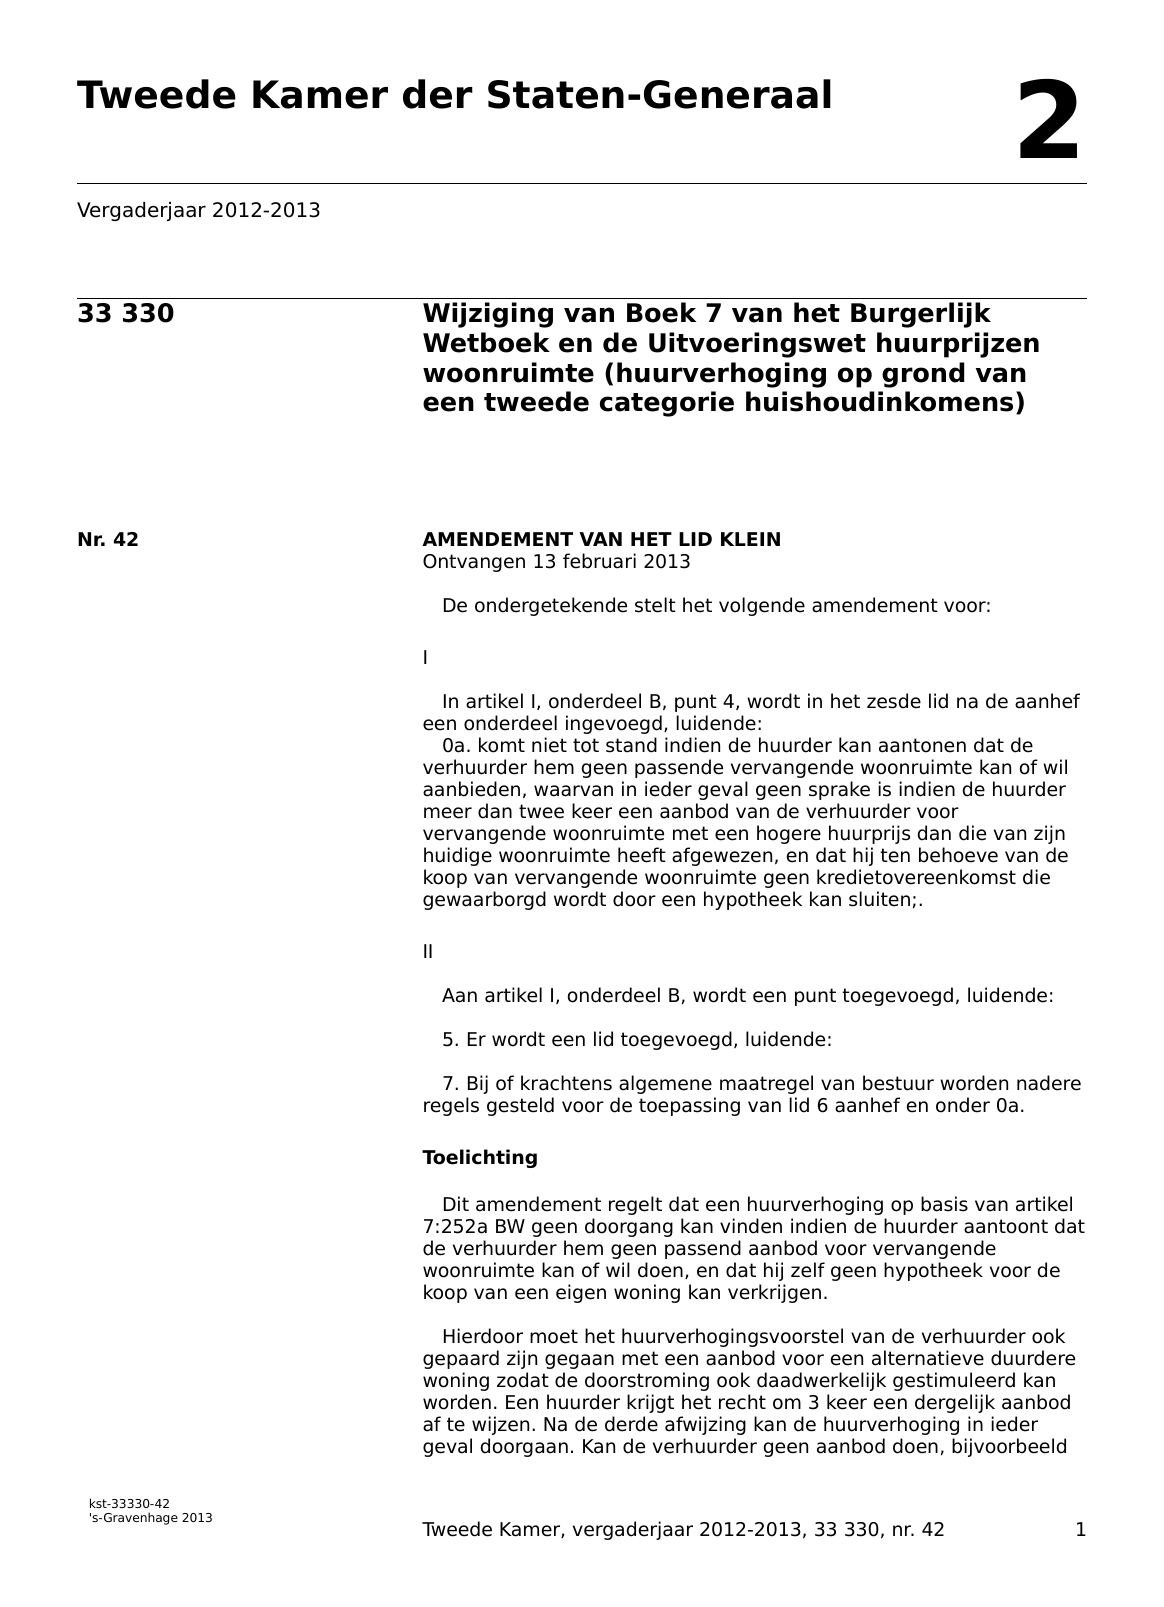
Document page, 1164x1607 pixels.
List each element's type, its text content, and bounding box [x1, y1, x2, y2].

subtitle 33 330 Wijziging van Boek 7 van het Burgerlijk Wetboek en de Uitvoeringswet huurprijzen woonruimte (huurverhoging op grond van een tweede categorie huishoudinkomens) [77, 299, 1087, 418]
text 7. Bij of krachtens algemene maatregel van bestuur worden nadere regels gesteld voor de toepassing van lid 6 aanhef en onder 0a. [422, 1073, 1087, 1117]
text 's-Gravenhage 2013 [88, 1511, 323, 1525]
text Aan artikel I, onderdeel B, wordt een punt toegevoegd, luidende: [422, 985, 1087, 1007]
subtitle Nr. 42 AMENDEMENT VAN HET LID KLEIN [77, 529, 1087, 551]
table_header 2 [886, 59, 1087, 183]
text Ontvangen 13 februari 2013 [422, 551, 1087, 573]
table_header Tweede Kamer der Staten-Generaal [77, 59, 886, 183]
subtitle II [422, 941, 1087, 963]
table_cell Vergaderjaar 2012-2013 [77, 184, 1087, 298]
subtitle Toelichting [422, 1147, 1087, 1169]
text kst-33330-42 [88, 1497, 323, 1511]
text 0a. komt niet tot stand indien de huurder kan aantonen dat de verhuurder hem geen passende vervangende woonruimte kan of wil aanbieden, waarvan in ieder geval geen sprake is indien de huurder meer dan twee keer een aanbod van de verhuurder voor vervangende woonruimte met een hogere huurprijs dan die van zijn huidige woonruimte heeft afgewezen, en dat hij ten behoeve van de koop van vervangende woonruimte geen kredietovereenkomst die gewaarborgd wordt door een hypotheek kan sluiten;. [422, 735, 1087, 911]
text Hierdoor moet het huurverhogingsvoorstel van de verhuurder ook gepaard zijn gegaan met een aanbod voor een alternatieve duurdere woning zodat de doorstroming ook daadwerkelijk gestimuleerd kan worden. Een huurder krijgt het recht om 3 keer een dergelijk aanbod af te wijzen. Na de derde afwijzing kan de huurverhoging in ieder geval doorgaan. Kan de verhuurder geen aanbod doen, bijvoorbeeld [422, 1326, 1087, 1458]
text In artikel I, onderdeel B, punt 4, wordt in het zesde lid na de aanhef een onderdeel ingevoegd, luidende: [422, 691, 1087, 735]
text Dit amendement regelt dat een huurverhoging op basis van artikel 7:252a BW geen doorgang kan vinden indien de huurder aantoont dat de verhuurder hem geen passend aanbod voor vervangende woonruimte kan of wil doen, en dat hij zelf geen hypotheek voor de koop van een eigen woning kan verkrijgen. [422, 1194, 1087, 1304]
subtitle I [422, 647, 1087, 669]
text De ondergetekende stelt het volgende amendement voor: [422, 595, 1087, 617]
text 5. Er wordt een lid toegevoegd, luidende: [422, 1029, 1087, 1051]
